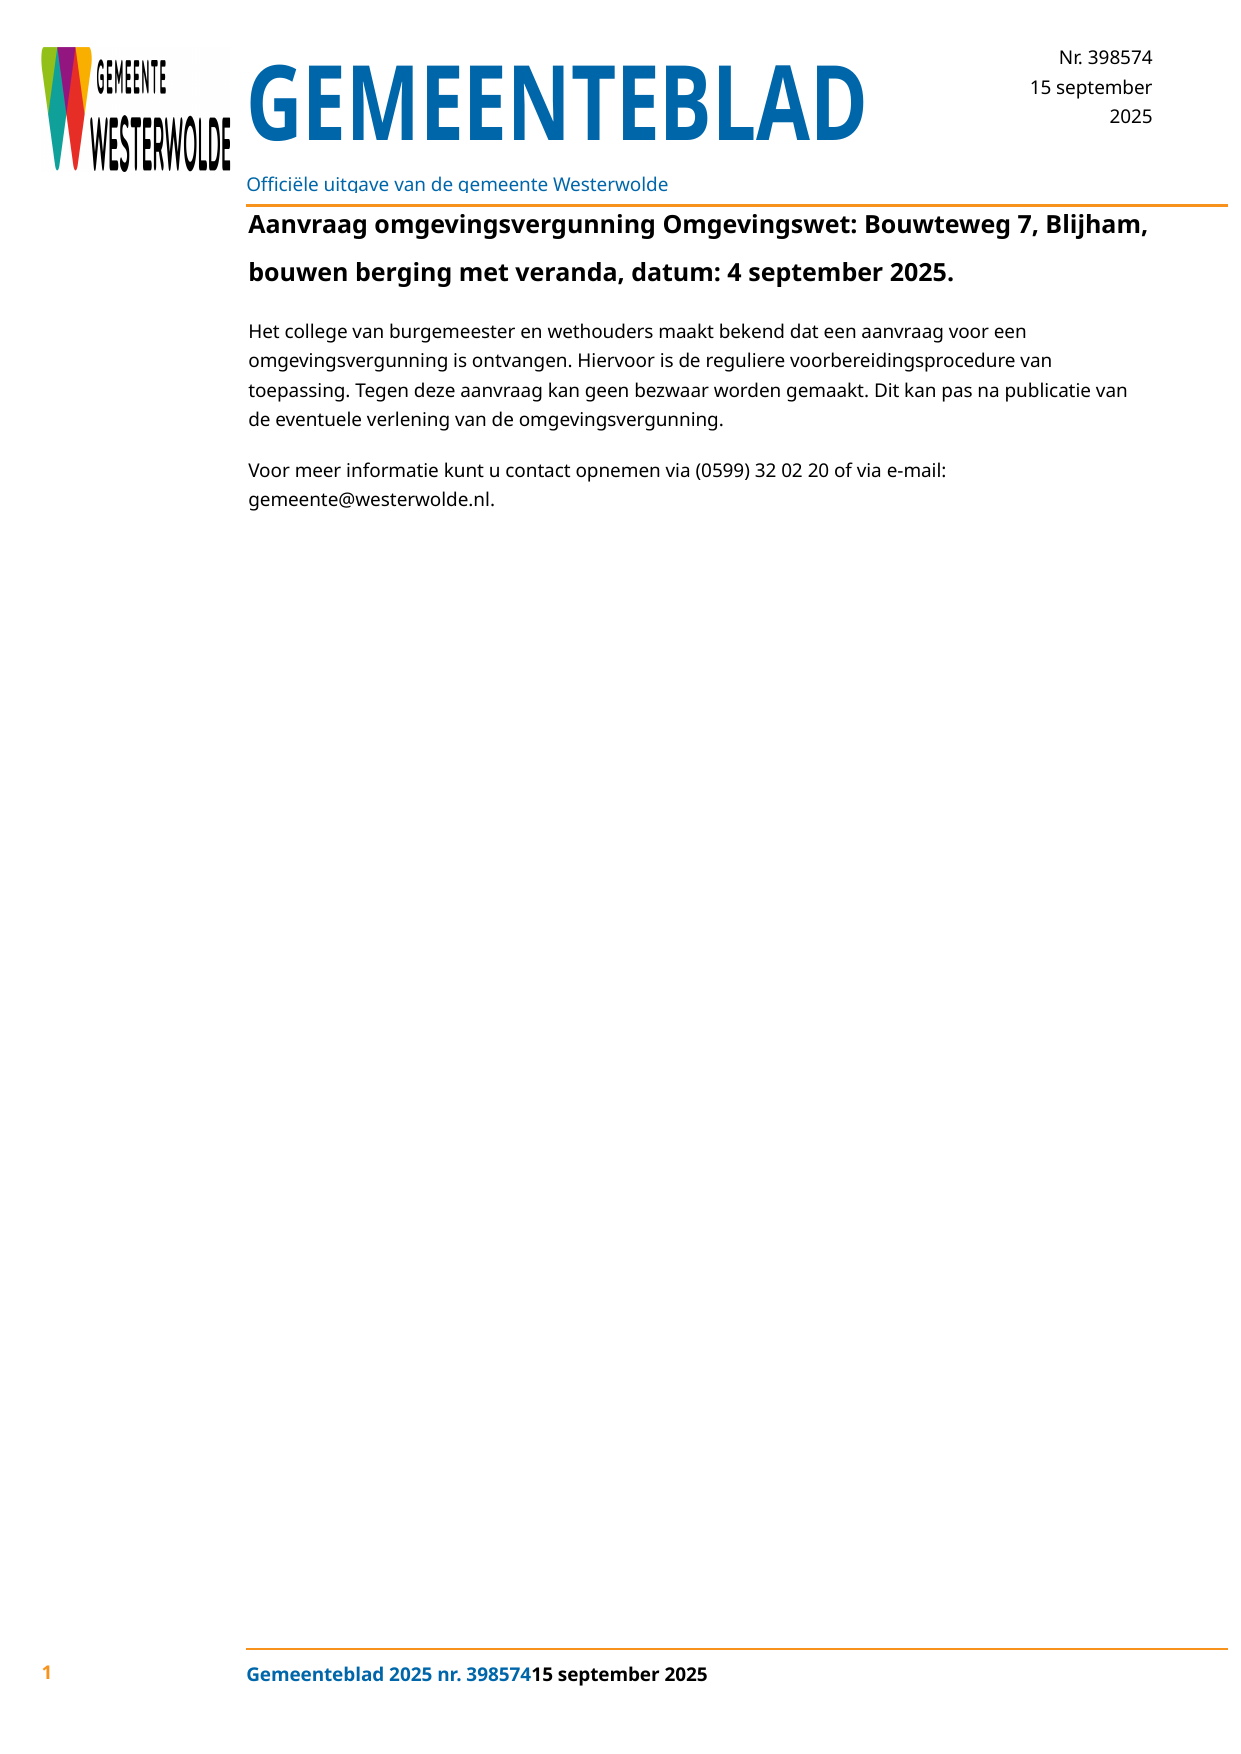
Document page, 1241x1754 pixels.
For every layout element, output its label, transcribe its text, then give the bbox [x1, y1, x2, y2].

text Aanvraag omgevingsvergunning Omgevingswet: Bouwteweg 7, Blijham, bouwen berging met veranda, datum: 4 september 2025. [248, 207, 1152, 288]
picture [41, 47, 231, 172]
text Voor meer informatie kunt u contact opnemen via (0599) 32 02 20 of via e-mail: gemeente@westerwolde.nl. [248, 457, 1152, 512]
text Het college van burgemeester en wethouders maakt bekend dat een aanvraag voor een omgevingsvergunning is ontvangen. Hiervoor is de reguliere voorbereidingsprocedure van toepassing. Tegen deze aanvraag kan geen bezwaar worden gemaakt. Dit kan pas na publicatie van de eventuele verlening van de omgevingsvergunning. [248, 318, 1152, 432]
